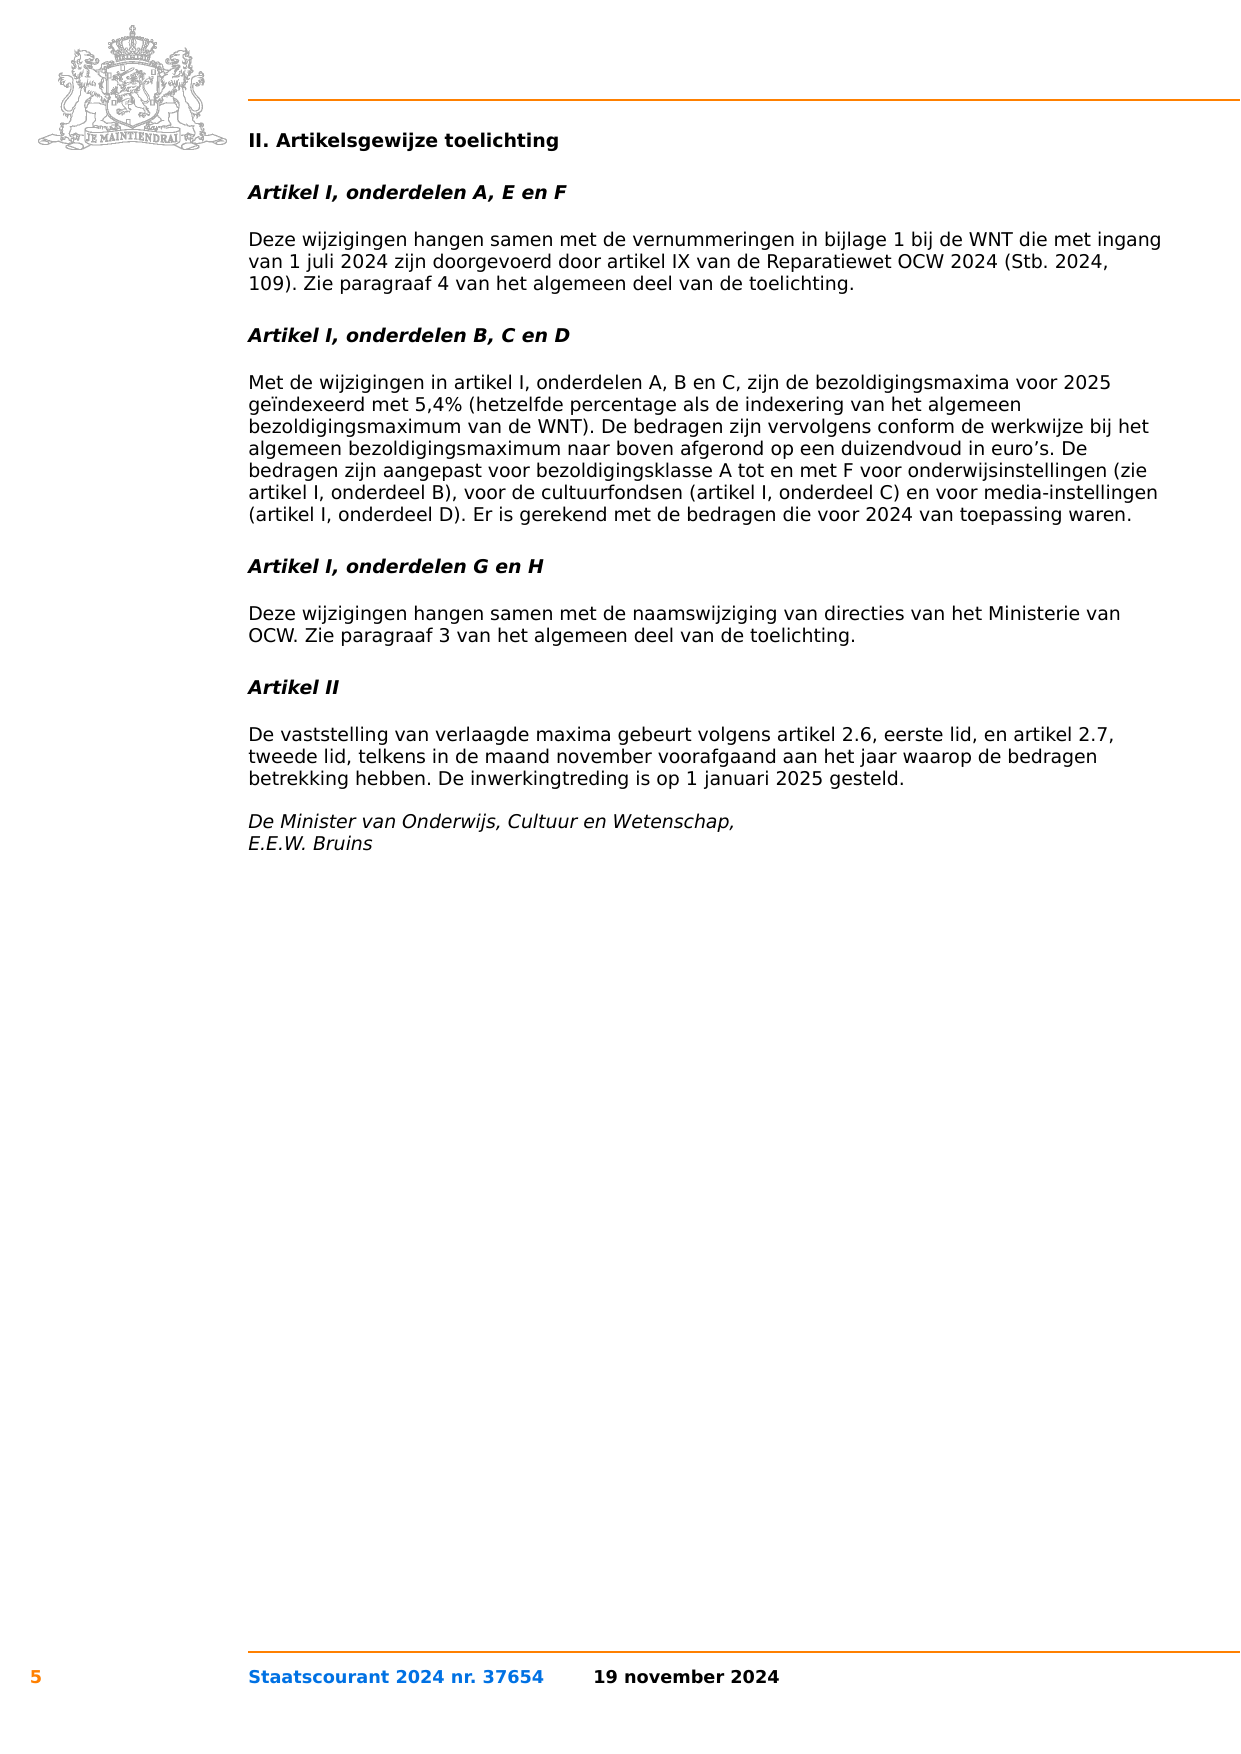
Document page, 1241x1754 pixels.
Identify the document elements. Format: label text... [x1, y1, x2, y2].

subtitle Artikel II [248, 677, 1163, 698]
picture [38, 25, 227, 150]
text De vaststelling van verlaagde maxima gebeurt volgens artikel 2.6, eerste lid, en artikel 2.7, tweede lid, telkens in de maand november voorafgaand aan het jaar waarop de bedragen betrekking hebben. De inwerkingtreding is op 1 januari 2025 gesteld. [248, 723, 1163, 789]
text Deze wijzigingen hangen samen met de naamswijziging van directies van het Ministerie van OCW. Zie paragraaf 3 van het algemeen deel van de toelichting. [248, 603, 1163, 647]
subtitle II. Artikelsgewijze toelichting [248, 130, 1163, 152]
text De Minister van Onderwijs, Cultuur en Wetenschap, E.E.W. Bruins [248, 811, 1163, 855]
text Met de wijzigingen in artikel I, onderdelen A, B en C, zijn de bezoldigingsmaxima voor 2025 geïndexeerd met 5,4% (hetzelfde percentage als de indexering van het algemeen bezoldigingsmaximum van de WNT). De bedragen zijn vervolgens conform de werkwijze bij het algemeen bezoldigingsmaximum naar boven afgerond op een duizendvoud in euro’s. De bedragen zijn aangepast voor bezoldigingsklasse A tot en met F voor onderwijsinstellingen (zie artikel I, onderdeel B), voor de cultuurfondsen (artikel I, onderdeel C) en voor media-instellingen (artikel I, onderdeel D). Er is gerekend met de bedragen die voor 2024 van toepassing waren. [248, 372, 1163, 526]
text Deze wijzigingen hangen samen met de vernummeringen in bijlage 1 bij de WNT die met ingang van 1 juli 2024 zijn doorgevoerd door artikel IX van de Reparatiewet OCW 2024 (Stb. 2024, 109). Zie paragraaf 4 van het algemeen deel van de toelichting. [248, 229, 1163, 295]
subtitle Artikel I, onderdelen G en H [248, 556, 1163, 578]
subtitle Artikel I, onderdelen B, C en D [248, 325, 1163, 347]
subtitle Artikel I, onderdelen A, E en F [248, 182, 1163, 204]
